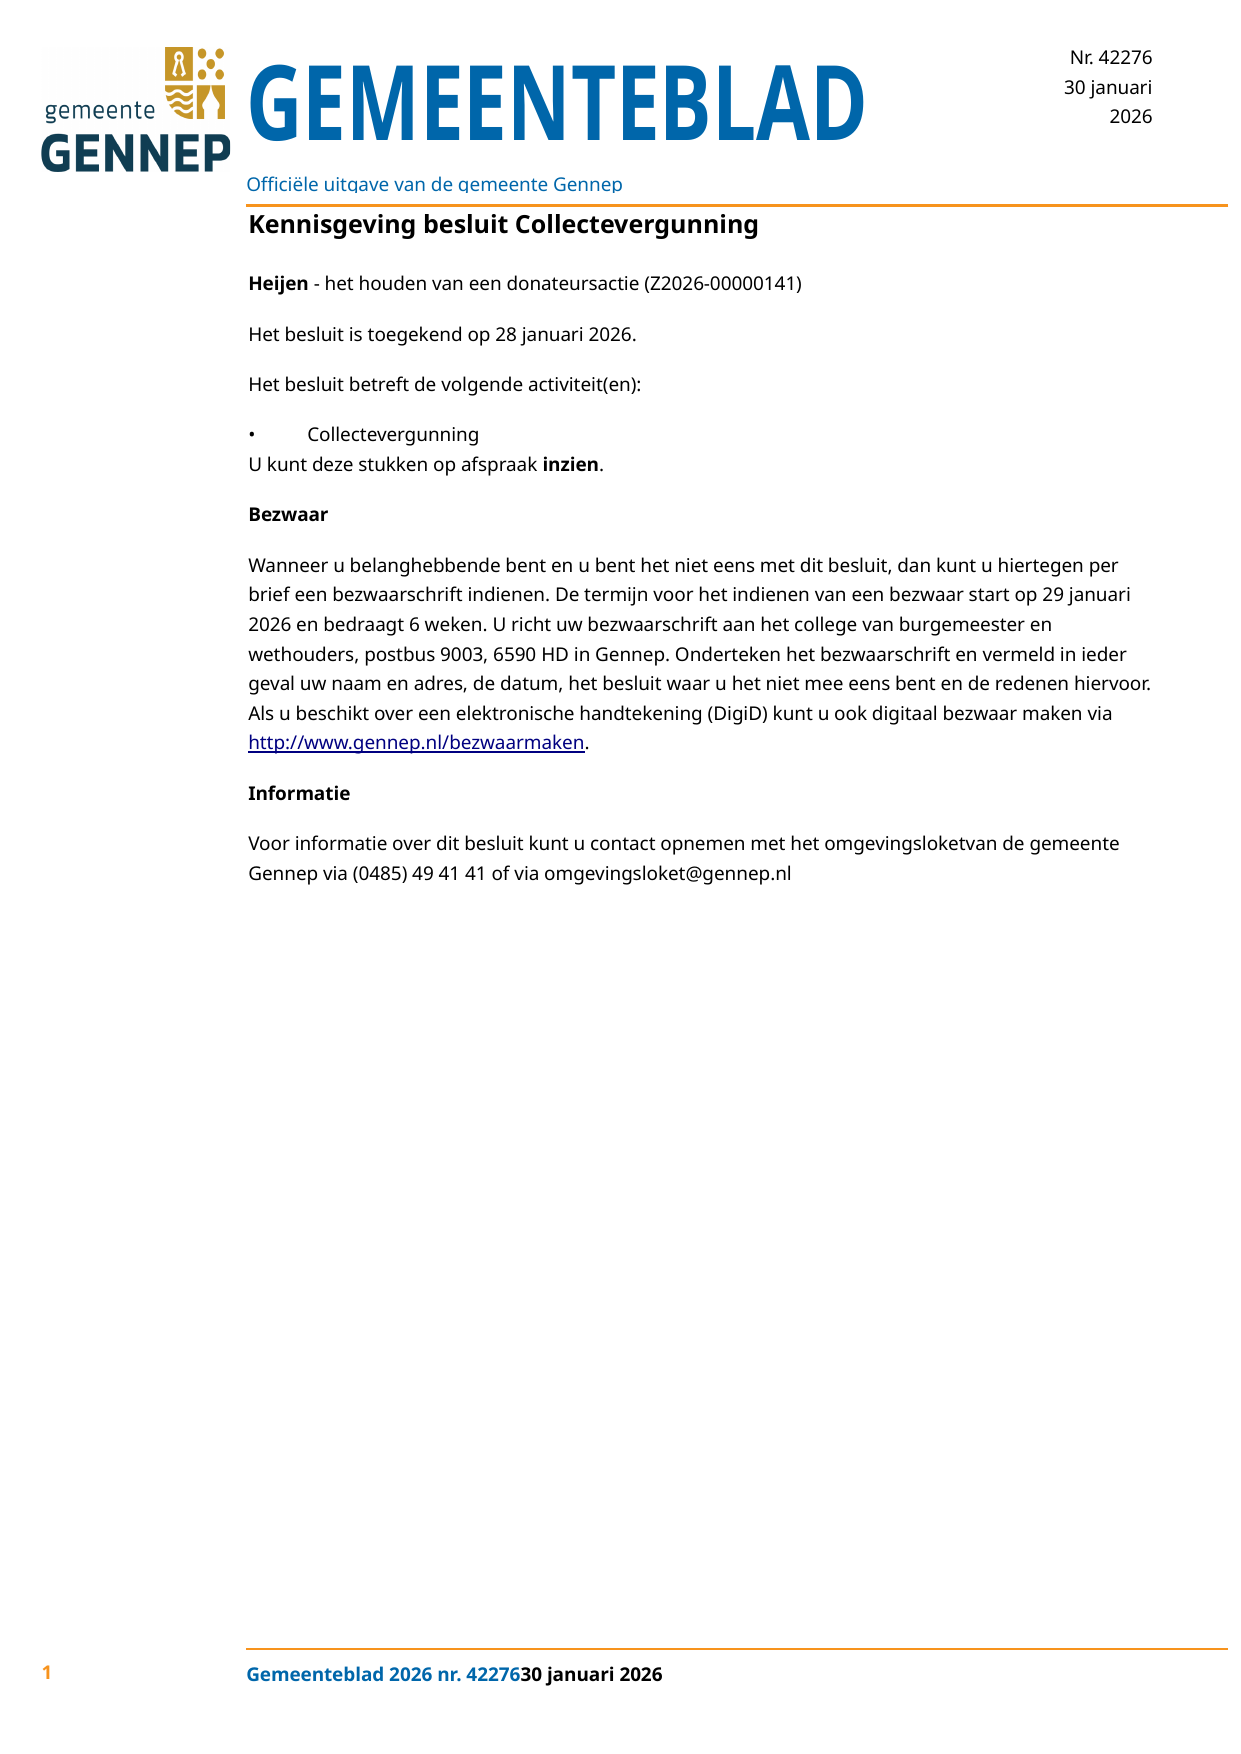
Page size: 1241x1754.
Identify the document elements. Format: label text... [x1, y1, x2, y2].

picture [41, 47, 231, 172]
text Voor informatie over dit besluit kunt u contact opnemen met het omgevingsloketvan de gemeente Gennep via (0485) 49 41 41 of via omgevingsloket@gennep.nl [248, 830, 1152, 886]
text Kennisgeving besluit Collectevergunning [248, 207, 1152, 241]
text U kunt deze stukken op afspraak inzien. [248, 451, 1152, 477]
text Wanneer u belanghebbende bent en u bent het niet eens met dit besluit, dan kunt u hiertegen per brief een bezwaarschrift indienen. De termijn voor het indienen van een bezwaar start op 29 januari 2026 en bedraagt 6 weken. U richt uw bezwaarschrift aan het college van burgemeester en wethouders, postbus 9003, 6590 HD in Gennep. Onderteken het bezwaarschrift en vermeld in ieder geval uw naam en adres, de datum, het besluit waar u het niet mee eens bent en de redenen hiervoor. Als u beschikt over een elektronische handtekening (DigiD) kunt u ook digitaal bezwaar maken via http://www.gennep.nl/bezwaarmaken. [248, 552, 1152, 755]
text Bezwaar [248, 502, 1152, 527]
text Informatie [248, 780, 1152, 806]
text Heijen - het houden van een donateursactie (Z2026-00000141) [248, 270, 1152, 296]
text Het besluit is toegekend op 28 januari 2026. [248, 321, 1152, 346]
list Collectevergunning [248, 422, 1152, 447]
text Het besluit betreft de volgende activiteit(en): [248, 371, 1152, 397]
